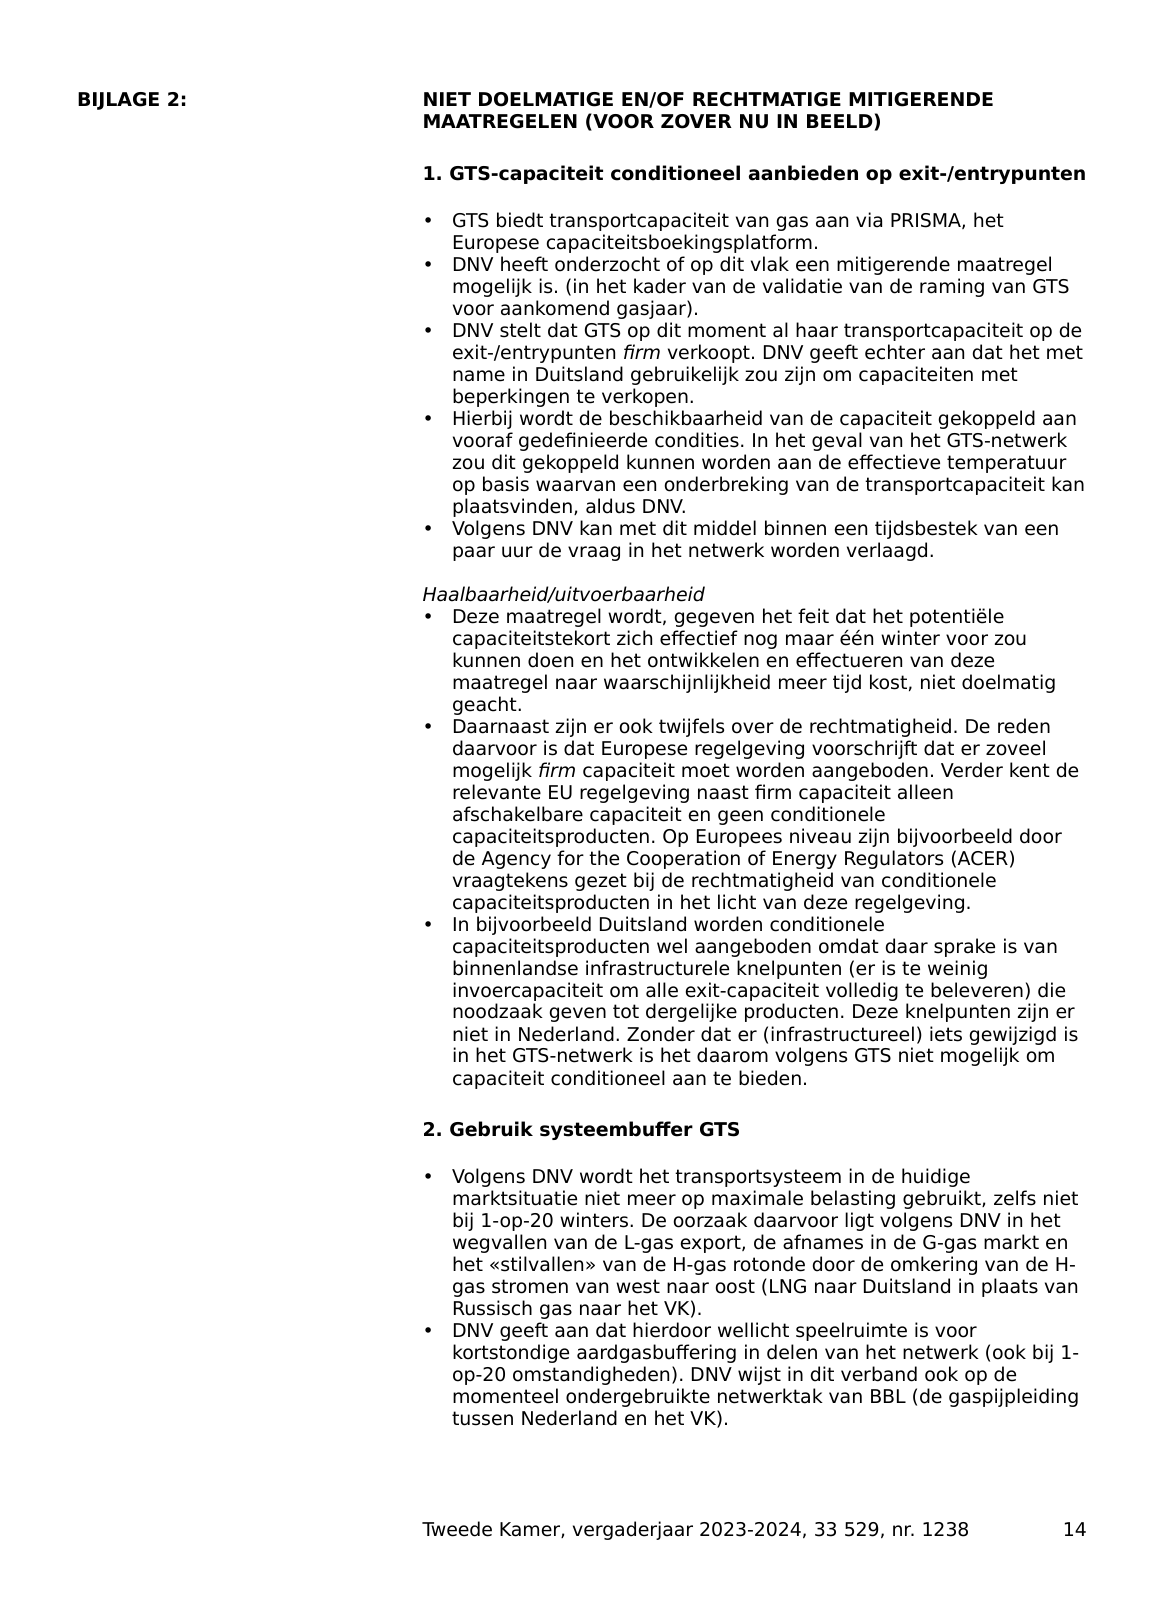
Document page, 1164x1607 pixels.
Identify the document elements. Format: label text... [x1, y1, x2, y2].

text • In bijvoorbeeld Duitsland worden conditionele capaciteitsproducten wel aangeboden omdat daar sprake is van binnenlandse infrastructurele knelpunten (er is te weinig invoercapaciteit om alle exit-capaciteit volledig te beleveren) die noodzaak geven tot dergelijke producten. Deze knelpunten zijn er niet in Nederland. Zonder dat er (infrastructureel) iets gewijzigd is in het GTS-netwerk is het daarom volgens GTS niet mogelijk om capaciteit conditioneel aan te bieden. [422, 913, 1087, 1089]
subtitle BIJLAGE 2: NIET DOELMATIGE EN/OF RECHTMATIGE MITIGERENDE MAATREGELEN (VOOR ZOVER NU IN BEELD) [77, 89, 1087, 133]
text • DNV stelt dat GTS op dit moment al haar transportcapaciteit op de exit-/entrypunten firm verkoopt. DNV geeft echter aan dat het met name in Duitsland gebruikelijk zou zijn om capaciteiten met beperkingen te verkopen. [422, 320, 1087, 408]
text • Daarnaast zijn er ook twijfels over de rechtmatigheid. De reden daarvoor is dat Europese regelgeving voorschrijft dat er zoveel mogelijk firm capaciteit moet worden aangeboden. Verder kent de relevante EU regelgeving naast firm capaciteit alleen afschakelbare capaciteit en geen conditionele capaciteitsproducten. Op Europees niveau zijn bijvoorbeeld door de Agency for the Cooperation of Energy Regulators (ACER) vraagtekens gezet bij de rechtmatigheid van conditionele capaciteitsproducten in het licht van deze regelgeving. [422, 716, 1087, 913]
subtitle 1. GTS-capaciteit conditioneel aanbieden op exit-/entrypunten [422, 163, 1087, 185]
text • Volgens DNV kan met dit middel binnen een tijdsbestek van een paar uur de vraag in het netwerk worden verlaagd. [422, 518, 1087, 562]
subtitle 2. Gebruik systeembuffer GTS [422, 1119, 1087, 1141]
text • Volgens DNV wordt het transportsysteem in de huidige marktsituatie niet meer op maximale belasting gebruikt, zelfs niet bij 1-op-20 winters. De oorzaak daarvoor ligt volgens DNV in het wegvallen van de L-gas export, de afnames in de G-gas markt en het «stilvallen» van de H-gas rotonde door de omkering van de H-gas stromen van west naar oost (LNG naar Duitsland in plaats van Russisch gas naar het VK). [422, 1166, 1087, 1320]
subtitle Haalbaarheid/uitvoerbaarheid [422, 584, 1087, 606]
text • DNV heeft onderzocht of op dit vlak een mitigerende maatregel mogelijk is. (in het kader van de validatie van de raming van GTS voor aankomend gasjaar). [422, 254, 1087, 320]
text • Hierbij wordt de beschikbaarheid van de capaciteit gekoppeld aan vooraf gedefinieerde condities. In het geval van het GTS-netwerk zou dit gekoppeld kunnen worden aan de effectieve temperatuur op basis waarvan een onderbreking van de transportcapaciteit kan plaatsvinden, aldus DNV. [422, 408, 1087, 518]
text • DNV geeft aan dat hierdoor wellicht speelruimte is voor kortstondige aardgasbuffering in delen van het netwerk (ook bij 1-op-20 omstandigheden). DNV wijst in dit verband ook op de momenteel ondergebruikte netwerktak van BBL (de gaspijpleiding tussen Nederland en het VK). [422, 1320, 1087, 1430]
text • GTS biedt transportcapaciteit van gas aan via PRISMA, het Europese capaciteitsboekingsplatform. [422, 210, 1087, 254]
text • Deze maatregel wordt, gegeven het feit dat het potentiële capaciteitstekort zich effectief nog maar één winter voor zou kunnen doen en het ontwikkelen en effectueren van deze maatregel naar waarschijnlijkheid meer tijd kost, niet doelmatig geacht. [422, 606, 1087, 716]
